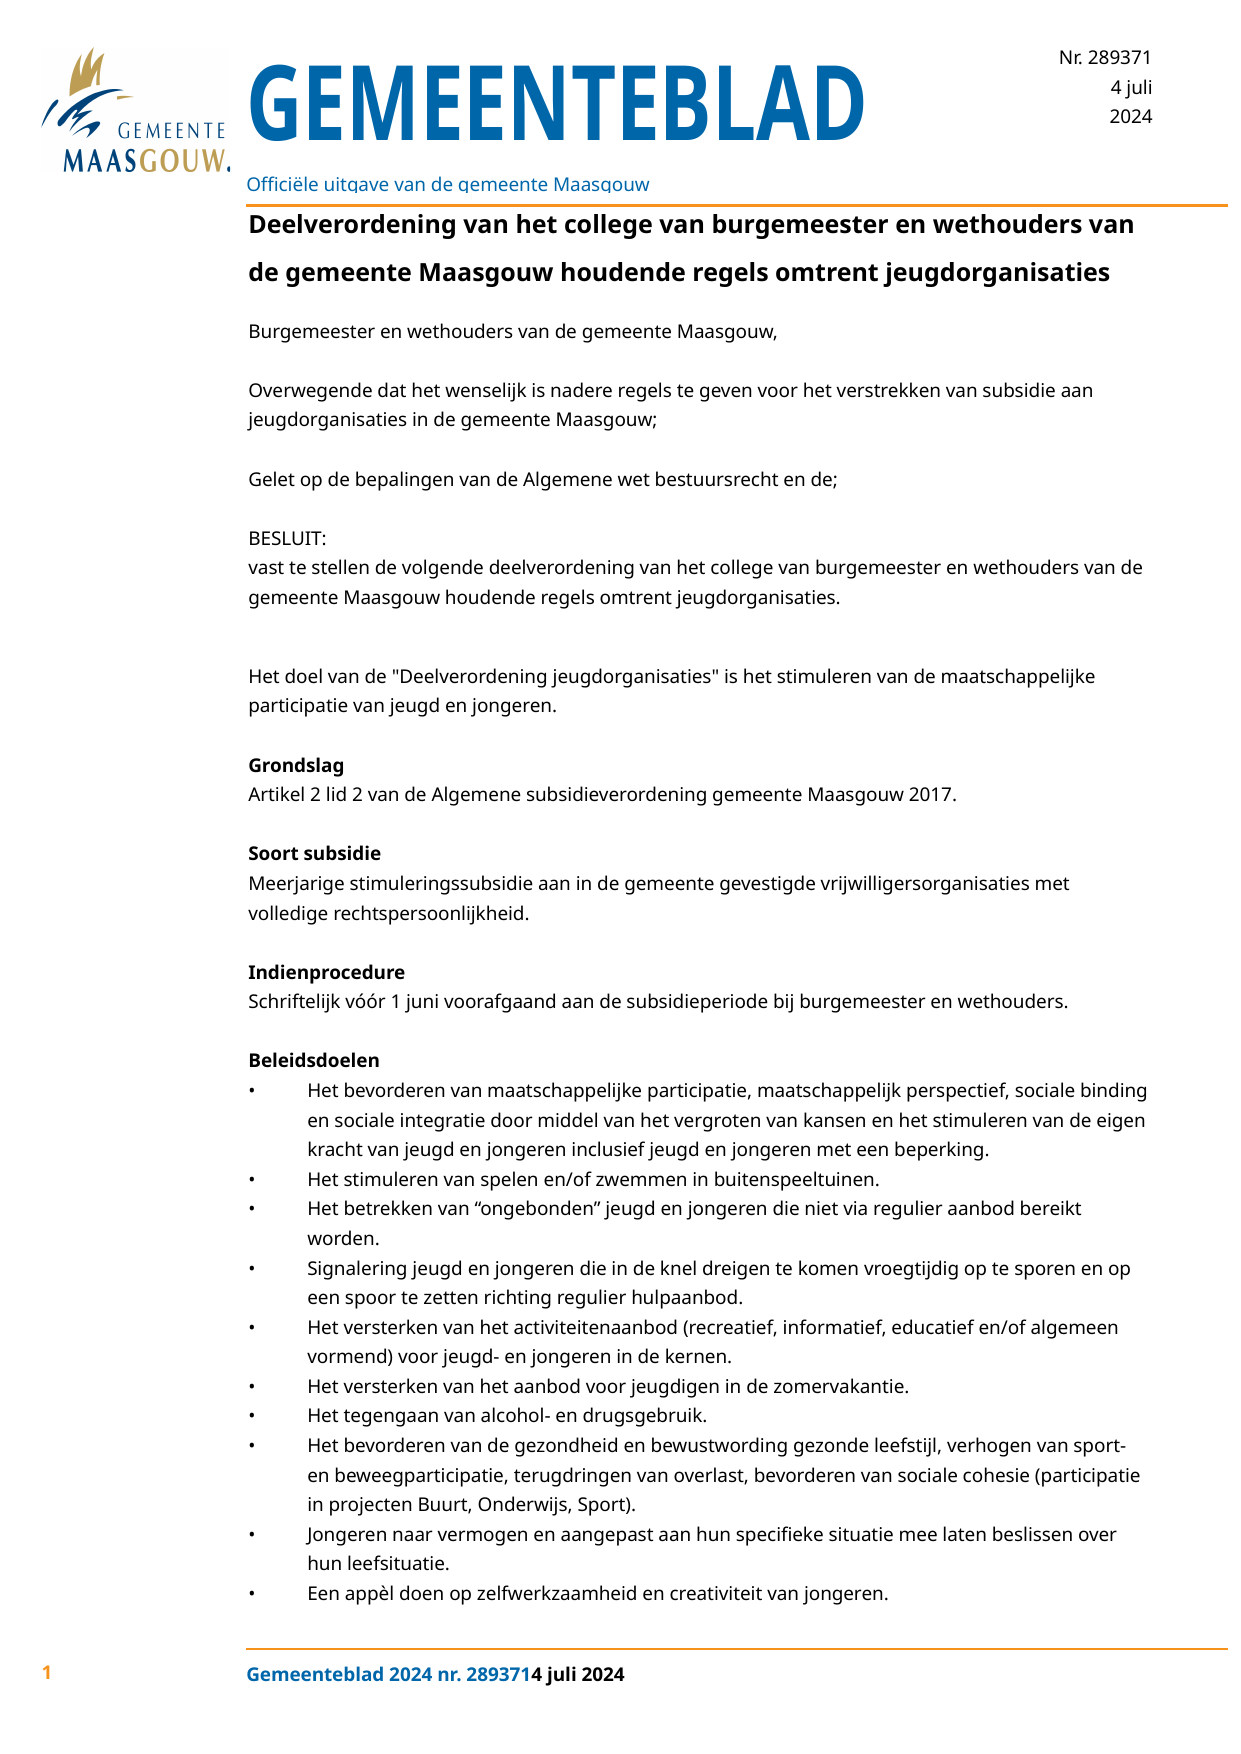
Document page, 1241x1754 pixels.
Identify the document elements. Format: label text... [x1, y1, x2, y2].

text Burgemeester en wethouders van de gemeente Maasgouw, [248, 318, 1152, 344]
list Het tegengaan van alcohol- en drugsgebruik. [248, 1403, 1152, 1428]
list Het bevorderen van maatschappelijke participatie, maatschappelijk perspectief, sociale binding en sociale integratie door middel van het vergroten van kansen en het stimuleren van de eigen kracht van jeugd en jongeren inclusief jeugd en jongeren met een beperking. [248, 1077, 1152, 1162]
text Grondslag [248, 752, 1152, 777]
text Beleidsdoelen [248, 1048, 1152, 1073]
list Het versterken van het aanbod voor jeugdigen in de zomervakantie. [248, 1373, 1152, 1399]
list Jongeren naar vermogen en aangepast aan hun specifieke situatie mee laten beslissen over hun leefsituatie. [248, 1521, 1152, 1576]
picture [41, 47, 231, 172]
text Artikel 2 lid 2 van de Algemene subsidieverordening gemeente Maasgouw 2017. [248, 781, 1152, 807]
list Het bevorderen van de gezondheid en bewustwording gezonde leefstijl, verhogen van sport- en beweegparticipatie, terugdringen van overlast, bevorderen van sociale cohesie (participatie in projecten Buurt, Onderwijs, Sport). [248, 1432, 1152, 1517]
text Overwegende dat het wenselijk is nadere regels te geven voor het verstrekken van subsidie aan jeugdorganisaties in de gemeente Maasgouw; [248, 377, 1152, 432]
text vast te stellen de volgende deelverordening van het college van burgemeester en wethouders van de gemeente Maasgouw houdende regels omtrent jeugdorganisaties. [248, 554, 1152, 610]
text Soort subsidie [248, 841, 1152, 866]
list Het betrekken van “ongebonden” jeugd en jongeren die niet via regulier aanbod bereikt worden. [248, 1196, 1152, 1251]
text Gelet op de bepalingen van de Algemene wet bestuursrecht en de; [248, 466, 1152, 492]
list Een appèl doen op zelfwerkzaamheid en creativiteit van jongeren. [248, 1580, 1152, 1606]
text Meerjarige stimuleringssubsidie aan in de gemeente gevestigde vrijwilligersorganisaties met volledige rechtspersoonlijkheid. [248, 870, 1152, 925]
list Signalering jeugd en jongeren die in de knel dreigen te komen vroegtijdig op te sporen en op een spoor te zetten richting regulier hulpaanbod. [248, 1255, 1152, 1310]
list Het stimuleren van spelen en/of zwemmen in buitenspeeltuinen. [248, 1166, 1152, 1192]
text Deelverordening van het college van burgemeester en wethouders van de gemeente Maasgouw houdende regels omtrent jeugdorganisaties [248, 207, 1152, 288]
text Schriftelijk vóór 1 juni voorafgaand aan de subsidieperiode bij burgemeester en wethouders. [248, 988, 1152, 1014]
text BESLUIT: [248, 525, 1152, 551]
text Het doel van de "Deelverordening jeugdorganisaties" is het stimuleren van de maatschappelijke participatie van jeugd en jongeren. [248, 663, 1152, 718]
list Het versterken van het activiteitenaanbod (recreatief, informatief, educatief en/of algemeen vormend) voor jeugd- en jongeren in de kernen. [248, 1314, 1152, 1369]
text Indienprocedure [248, 959, 1152, 984]
